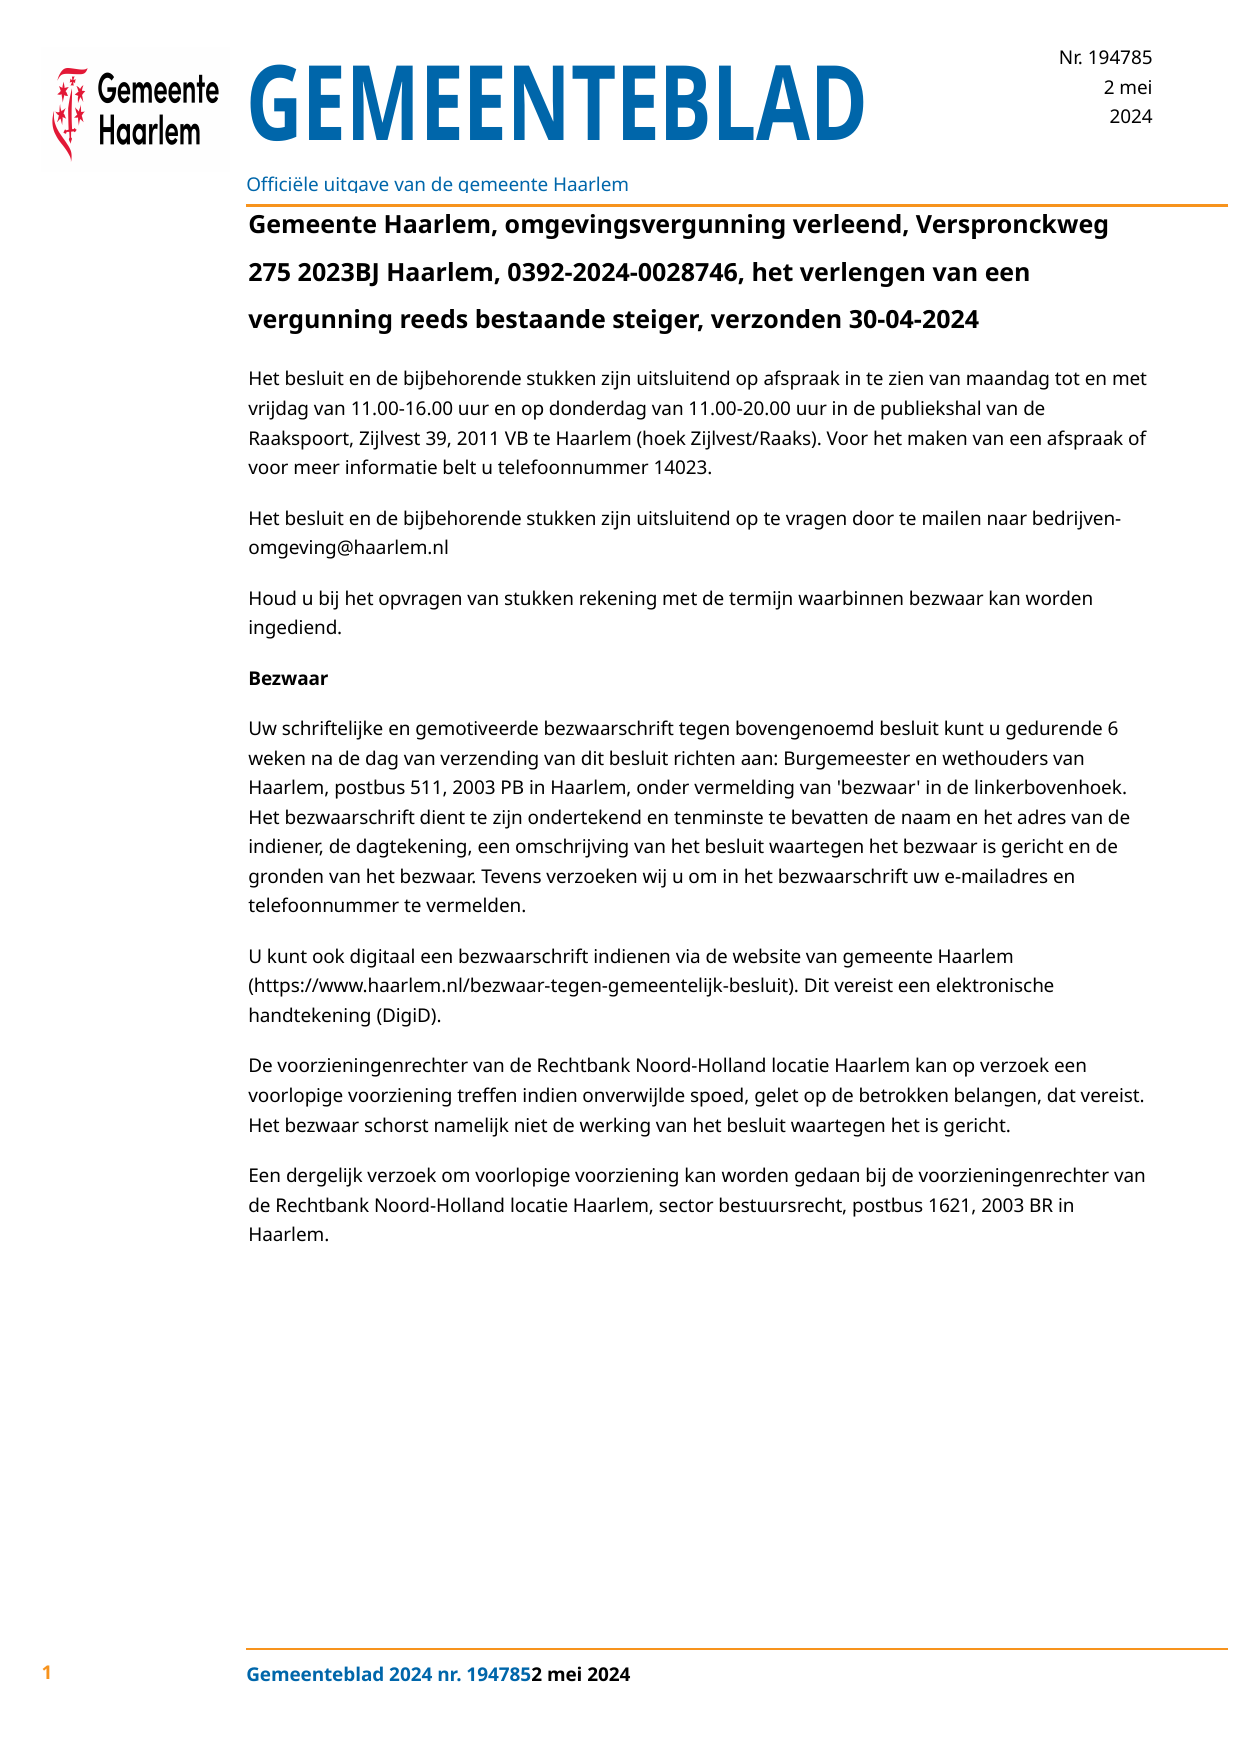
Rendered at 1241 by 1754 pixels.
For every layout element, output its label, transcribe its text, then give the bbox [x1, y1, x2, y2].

text Het besluit en de bijbehorende stukken zijn uitsluitend op afspraak in te zien van maandag tot en met vrijdag van 11.00-16.00 uur en op donderdag van 11.00-20.00 uur in de publiekshal van de Raakspoort, Zijlvest 39, 2011 VB te Haarlem (hoek Zijlvest/Raaks). Voor het maken van een afspraak of voor meer informatie belt u telefoonnummer 14023. [248, 366, 1152, 480]
text Uw schriftelijke en gemotiveerde bezwaarschrift tegen bovengenoemd besluit kunt u gedurende 6 weken na de dag van verzending van dit besluit richten aan: Burgemeester en wethouders van Haarlem, postbus 511, 2003 PB in Haarlem, onder vermelding van 'bezwaar' in de linkerbovenhoek. Het bezwaarschrift dient te zijn ondertekend en tenminste te bevatten de naam en het adres van de indiener, de dagtekening, een omschrijving van het besluit waartegen het bezwaar is gericht en de gronden van het bezwaar. Tevens verzoeken wij u om in het bezwaarschrift uw e-mailadres en telefoonnummer te vermelden. [248, 715, 1152, 918]
text U kunt ook digitaal een bezwaarschrift indienen via de website van gemeente Haarlem (https://www.haarlem.nl/bezwaar-tegen-gemeentelijk-besluit). Dit vereist een elektronische handtekening (DigiD). [248, 943, 1152, 1028]
text Het besluit en de bijbehorende stukken zijn uitsluitend op te vragen door te mailen naar bedrijven-omgeving@haarlem.nl [248, 505, 1152, 560]
picture [41, 47, 231, 172]
text Een dergelijk verzoek om voorlopige voorziening kan worden gedaan bij de voorzieningenrechter van de Rechtbank Noord-Holland locatie Haarlem, sector bestuursrecht, postbus 1621, 2003 BR in Haarlem. [248, 1162, 1152, 1247]
text De voorzieningenrechter van de Rechtbank Noord-Holland locatie Haarlem kan op verzoek een voorlopige voorziening treffen indien onverwijlde spoed, gelet op de betrokken belangen, dat vereist. Het bezwaar schorst namelijk niet de werking van het besluit waartegen het is gericht. [248, 1053, 1152, 1137]
text Gemeente Haarlem, omgevingsvergunning verleend, Verspronckweg 275 2023BJ Haarlem, 0392-2024-0028746, het verlengen van een vergunning reeds bestaande steiger, verzonden 30-04-2024 [248, 207, 1152, 336]
text Houd u bij het opvragen van stukken rekening met de termijn waarbinnen bezwaar kan worden ingediend. [248, 585, 1152, 640]
text Bezwaar [248, 665, 1152, 690]
